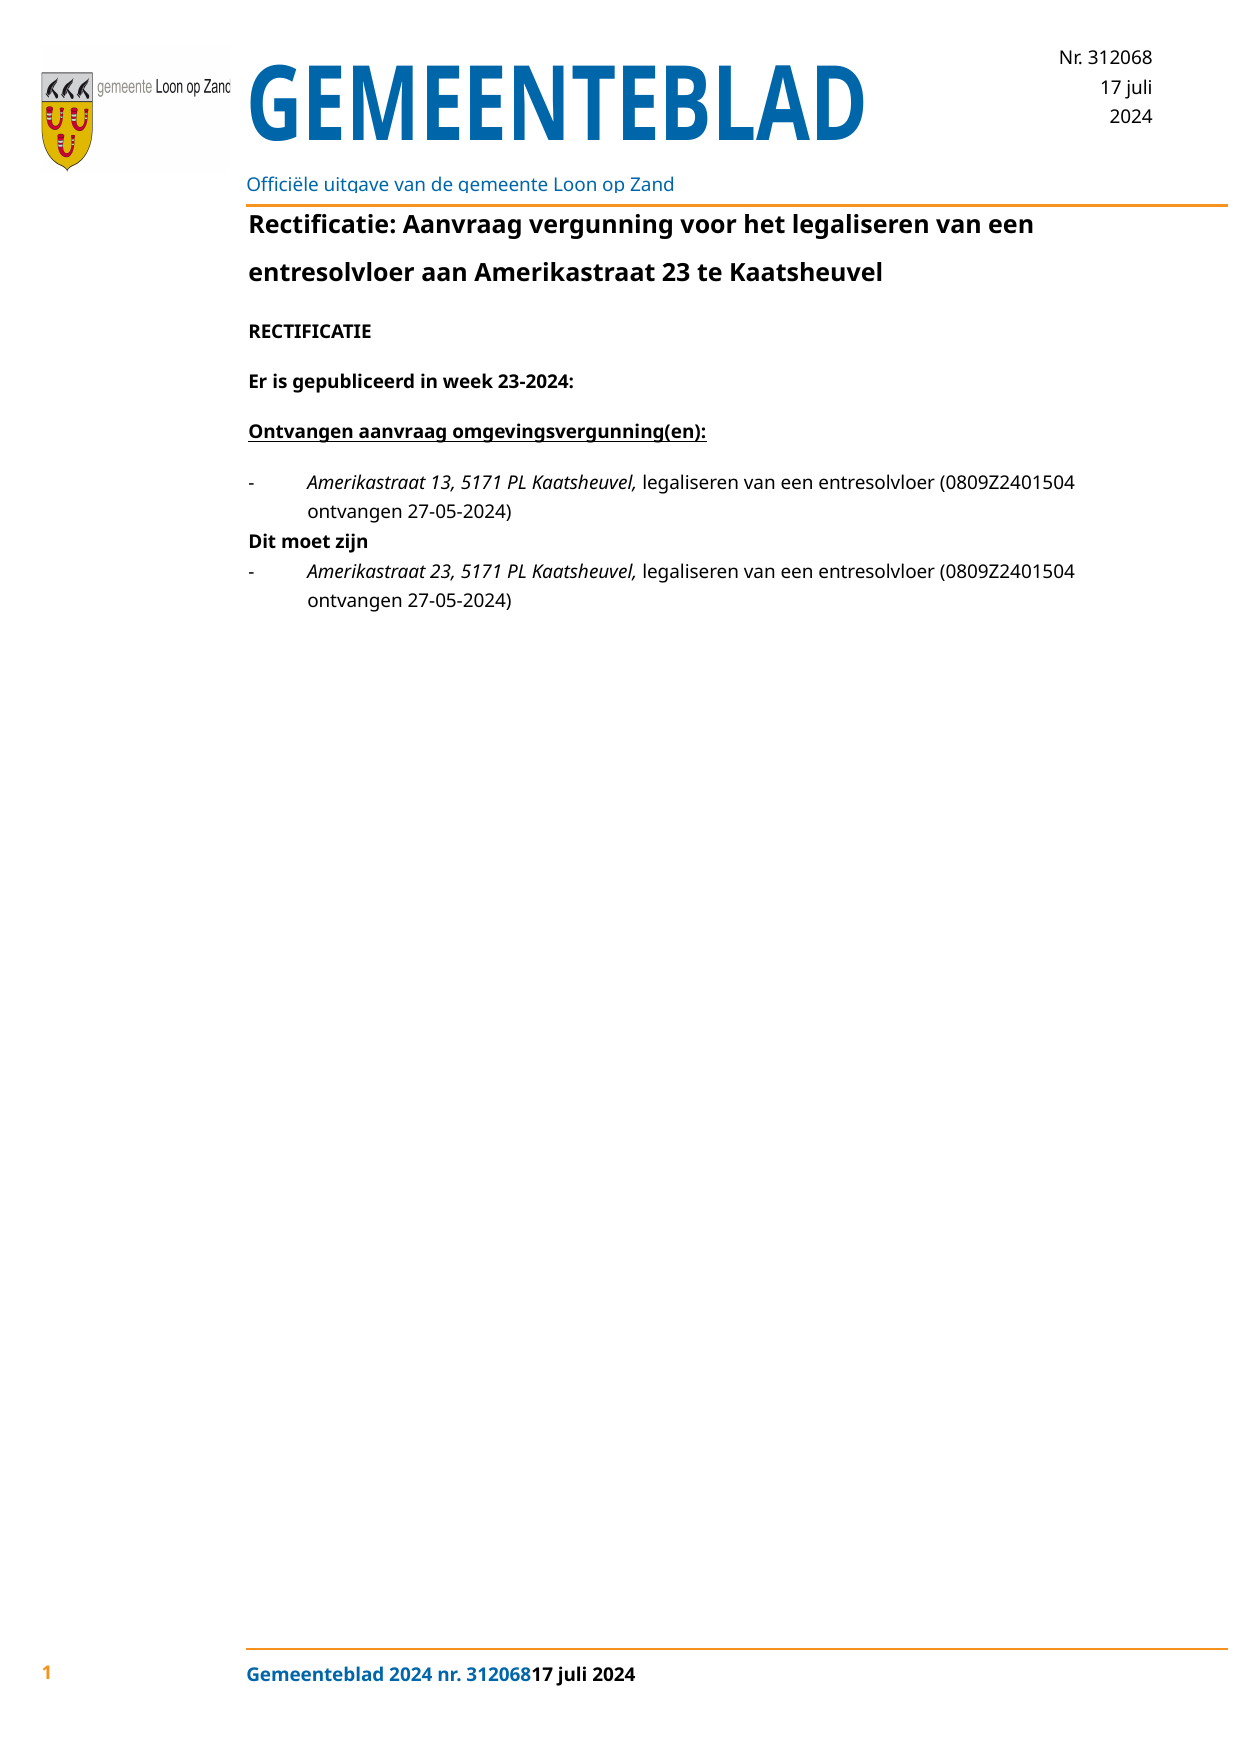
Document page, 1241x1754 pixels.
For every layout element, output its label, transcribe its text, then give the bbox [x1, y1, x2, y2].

list Amerikastraat 23, 5171 PL Kaatsheuvel, legaliseren van een entresolvloer (0809Z2401504 ontvangen 27-05-2024) [248, 558, 1152, 613]
text Rectificatie: Aanvraag vergunning voor het legaliseren van een entresolvloer aan Amerikastraat 23 te Kaatsheuvel [248, 207, 1152, 288]
text Er is gepubliceerd in week 23-2024: [248, 368, 1152, 394]
text Dit moet zijn [248, 528, 1152, 554]
picture [41, 47, 231, 172]
text RECTIFICATIE [248, 318, 1152, 344]
list Amerikastraat 13, 5171 PL Kaatsheuvel, legaliseren van een entresolvloer (0809Z2401504 ontvangen 27-05-2024) [248, 469, 1152, 524]
text Ontvangen aanvraag omgevingsvergunning(en): [248, 419, 1152, 444]
